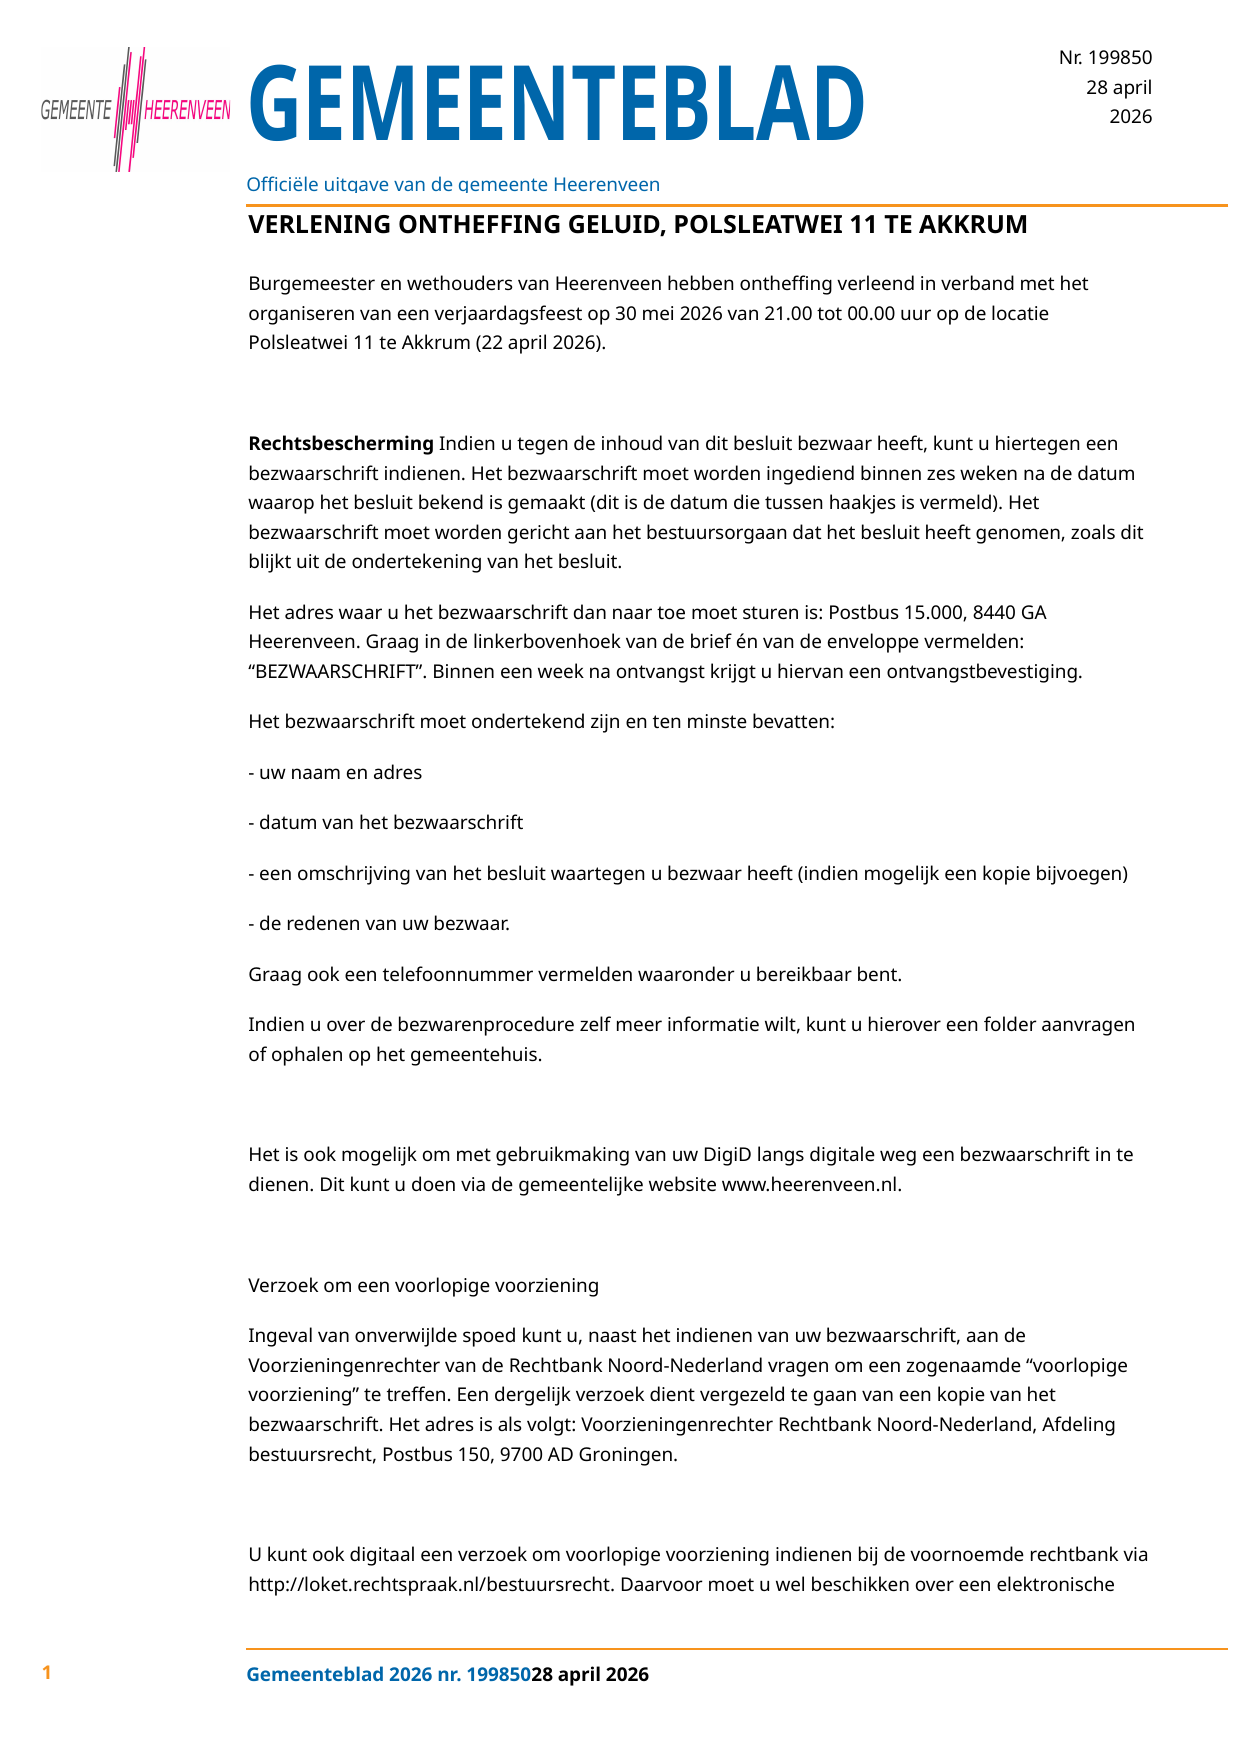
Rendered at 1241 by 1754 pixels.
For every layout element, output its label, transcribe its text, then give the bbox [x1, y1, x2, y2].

text VERLENING ONTHEFFING GELUID, POLSLEATWEI 11 TE AKKRUM [248, 207, 1152, 241]
text Het is ook mogelijk om met gebruikmaking van uw DigiD langs digitale weg een bezwaarschrift in te dienen. Dit kunt u doen via de gemeentelijke website www.heerenveen.nl. [248, 1142, 1152, 1197]
text Ingeval van onverwijlde spoed kunt u, naast het indienen van uw bezwaarschrift, aan de Voorzieningenrechter van de Rechtbank Noord-Nederland vragen om een zogenaamde “voorlopige voorziening” te treffen. Een dergelijk verzoek dient vergezeld te gaan van een kopie van het bezwaarschrift. Het adres is als volgt: Voorzieningenrechter Rechtbank Noord-Nederland, Afdeling bestuursrecht, Postbus 150, 9700 AD Groningen. [248, 1322, 1152, 1466]
text Het adres waar u het bezwaarschrift dan naar toe moet sturen is: Postbus 15.000, 8440 GA Heerenveen. Graag in de linkerbovenhoek van de brief én van de enveloppe vermelden: “BEZWAARSCHRIFT”. Binnen een week na ontvangst krijgt u hiervan een ontvangstbevestiging. [248, 599, 1152, 684]
text Burgemeester en wethouders van Heerenveen hebben ontheffing verleend in verband met het organiseren van een verjaardagsfeest op 30 mei 2026 van 21.00 tot 00.00 uur op de locatie Polsleatwei 11 te Akkrum (22 april 2026). [248, 270, 1152, 355]
picture [41, 47, 231, 172]
text Indien u over de bezwarenprocedure zelf meer informatie wilt, kunt u hierover een folder aanvragen of ophalen op het gemeentehuis. [248, 1011, 1152, 1066]
text Graag ook een telefoonnummer vermelden waaronder u bereikbaar bent. [248, 961, 1152, 986]
text U kunt ook digitaal een verzoek om voorlopige voorziening indienen bij de voornoemde rechtbank via http://loket.rechtspraak.nl/bestuursrecht. Daarvoor moet u wel beschikken over een elektronische [248, 1542, 1152, 1597]
text Rechtsbescherming Indien u tegen de inhoud van dit besluit bezwaar heeft, kunt u hiertegen een bezwaarschrift indienen. Het bezwaarschrift moet worden ingediend binnen zes weken na de datum waarop het besluit bekend is gemaakt (dit is de datum die tussen haakjes is vermeld). Het bezwaarschrift moet worden gericht aan het bestuursorgaan dat het besluit heeft genomen, zoals dit blijkt uit de ondertekening van het besluit. [248, 430, 1152, 574]
text Verzoek om een voorlopige voorziening [248, 1272, 1152, 1298]
text - een omschrijving van het besluit waartegen u bezwaar heeft (indien mogelijk een kopie bijvoegen) [248, 860, 1152, 886]
text Het bezwaarschrift moet ondertekend zijn en ten minste bevatten: [248, 709, 1152, 734]
text - de redenen van uw bezwaar. [248, 910, 1152, 936]
text - datum van het bezwaarschrift [248, 809, 1152, 835]
text - uw naam en adres [248, 759, 1152, 785]
